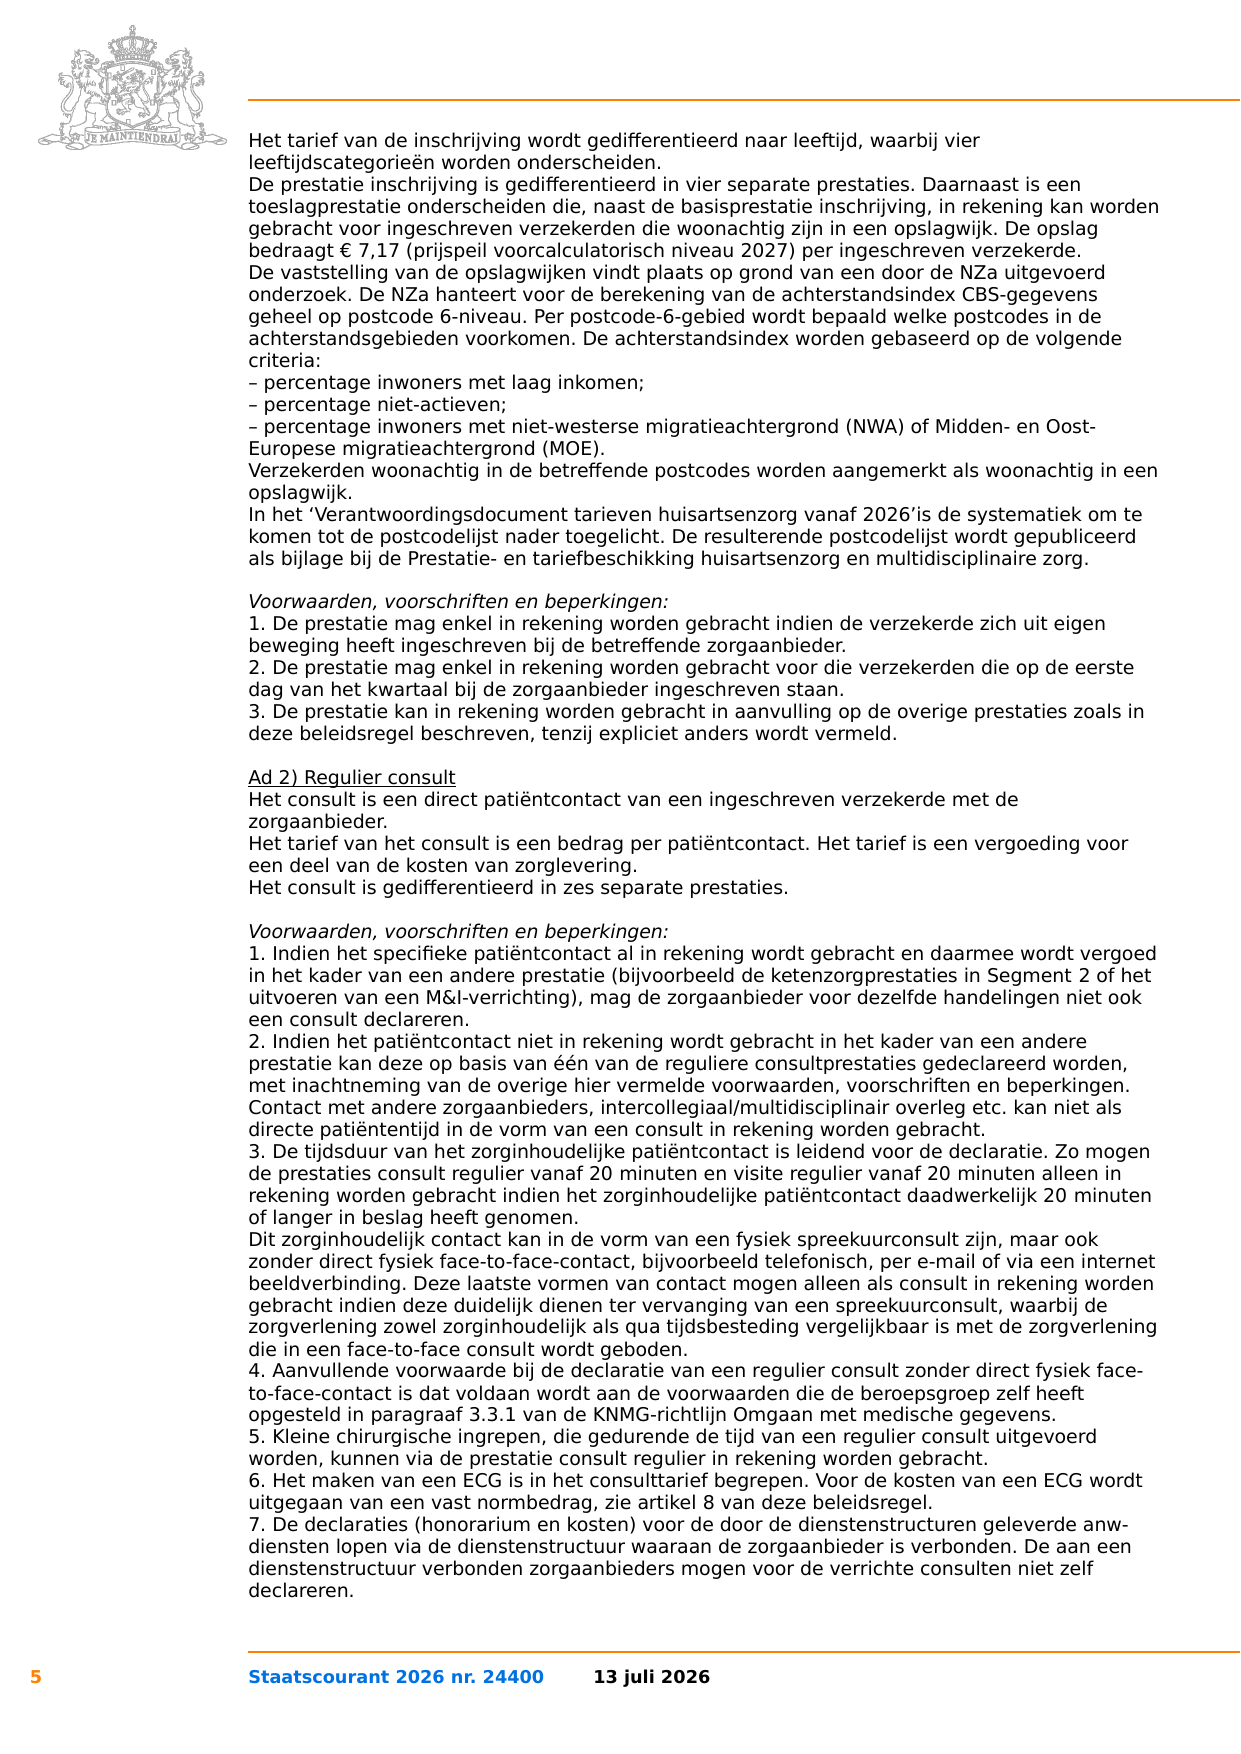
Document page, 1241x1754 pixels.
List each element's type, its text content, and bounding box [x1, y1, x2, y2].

text Het consult is een direct patiëntcontact van een ingeschreven verzekerde met de zorgaanbieder. [248, 789, 1163, 833]
text – percentage inwoners met niet-westerse migratieachtergrond (NWA) of Midden- en Oost-Europese migratieachtergrond (MOE). [248, 416, 1163, 459]
text Dit zorginhoudelijk contact kan in de vorm van een fysiek spreekuurconsult zijn, maar ook zonder direct fysiek face-to-face-contact, bijvoorbeeld telefonisch, per e-mail of via een internet beeldverbinding. Deze laatste vormen van contact mogen alleen als consult in rekening worden gebracht indien deze duidelijk dienen ter vervanging van een spreekuurconsult, waarbij de zorgverlening zowel zorginhoudelijk als qua tijdsbesteding vergelijkbaar is met de zorgverlening die in een face-to-face consult wordt geboden. [248, 1228, 1163, 1360]
text Verzekerden woonachtig in de betreffende postcodes worden aangemerkt als woonachtig in een opslagwijk. [248, 459, 1163, 503]
text Het tarief van het consult is een bedrag per patiëntcontact. Het tarief is een vergoeding voor een deel van de kosten van zorglevering. [248, 833, 1163, 877]
text 7. De declaraties (honorarium en kosten) voor de door de dienstenstructuren geleverde anw-diensten lopen via de dienstenstructuur waaraan de zorgaanbieder is verbonden. De aan een dienstenstructuur verbonden zorgaanbieders mogen voor de verrichte consulten niet zelf declareren. [248, 1514, 1163, 1602]
picture [38, 25, 227, 150]
text Het tarief van de inschrijving wordt gedifferentieerd naar leeftijd, waarbij vier leeftijdscategorieën worden onderscheiden. [248, 130, 1163, 174]
text 1. Indien het specifieke patiëntcontact al in rekening wordt gebracht en daarmee wordt vergoed in het kader van een andere prestatie (bijvoorbeeld de ketenzorgprestaties in Segment 2 of het uitvoeren van een M&I-verrichting), mag de zorgaanbieder voor dezelfde handelingen niet ook een consult declareren. [248, 943, 1163, 1031]
text 3. De tijdsduur van het zorginhoudelijke patiëntcontact is leidend voor de declaratie. Zo mogen de prestaties consult regulier vanaf 20 minuten en visite regulier vanaf 20 minuten alleen in rekening worden gebracht indien het zorginhoudelijke patiëntcontact daadwerkelijk 20 minuten of langer in beslag heeft genomen. [248, 1141, 1163, 1228]
text 2. Indien het patiëntcontact niet in rekening wordt gebracht in het kader van een andere prestatie kan deze op basis van één van de reguliere consultprestaties gedeclareerd worden, met inachtneming van de overige hier vermelde voorwaarden, voorschriften en beperkingen. Contact met andere zorgaanbieders, intercollegiaal/multidisciplinair overleg etc. kan niet als directe patiëntentijd in de vorm van een consult in rekening worden gebracht. [248, 1031, 1163, 1141]
text De vaststelling van de opslagwijken vindt plaats op grond van een door de NZa uitgevoerd onderzoek. De NZa hanteert voor de berekening van de achterstandsindex CBS-gegevens geheel op postcode 6-niveau. Per postcode-6-gebied wordt bepaald welke postcodes in de achterstandsgebieden voorkomen. De achterstandsindex worden gebaseerd op de volgende criteria: [248, 262, 1163, 372]
text 1. De prestatie mag enkel in rekening worden gebracht indien de verzekerde zich uit eigen beweging heeft ingeschreven bij de betreffende zorgaanbieder. [248, 613, 1163, 657]
subtitle Voorwaarden, voorschriften en beperkingen: [248, 591, 1163, 613]
text 6. Het maken van een ECG is in het consulttarief begrepen. Voor de kosten van een ECG wordt uitgegaan van een vast normbedrag, zie artikel 8 van deze beleidsregel. [248, 1470, 1163, 1514]
text 3. De prestatie kan in rekening worden gebracht in aanvulling op de overige prestaties zoals in deze beleidsregel beschreven, tenzij expliciet anders wordt vermeld. [248, 701, 1163, 745]
text 5. Kleine chirurgische ingrepen, die gedurende de tijd van een regulier consult uitgevoerd worden, kunnen via de prestatie consult regulier in rekening worden gebracht. [248, 1426, 1163, 1470]
subtitle Ad 2) Regulier consult [248, 767, 1163, 789]
text – percentage niet-actieven; [248, 394, 1163, 416]
text – percentage inwoners met laag inkomen; [248, 372, 1163, 394]
text Het consult is gedifferentieerd in zes separate prestaties. [248, 877, 1163, 899]
text De prestatie inschrijving is gedifferentieerd in vier separate prestaties. Daarnaast is een toeslagprestatie onderscheiden die, naast de basisprestatie inschrijving, in rekening kan worden gebracht voor ingeschreven verzekerden die woonachtig zijn in een opslagwijk. De opslag bedraagt € 7,17 (prijspeil voorcalculatorisch niveau 2027) per ingeschreven verzekerde. [248, 174, 1163, 262]
text 2. De prestatie mag enkel in rekening worden gebracht voor die verzekerden die op de eerste dag van het kwartaal bij de zorgaanbieder ingeschreven staan. [248, 657, 1163, 701]
subtitle Voorwaarden, voorschriften en beperkingen: [248, 921, 1163, 943]
text In het ‘Verantwoordingsdocument tarieven huisartsenzorg vanaf 2026’is de systematiek om te komen tot de postcodelijst nader toegelicht. De resulterende postcodelijst wordt gepubliceerd als bijlage bij de Prestatie- en tariefbeschikking huisartsenzorg en multidisciplinaire zorg. [248, 503, 1163, 569]
text 4. Aanvullende voorwaarde bij de declaratie van een regulier consult zonder direct fysiek face-to-face-contact is dat voldaan wordt aan de voorwaarden die de beroepsgroep zelf heeft opgesteld in paragraaf 3.3.1 van de KNMG-richtlijn Omgaan met medische gegevens. [248, 1360, 1163, 1426]
